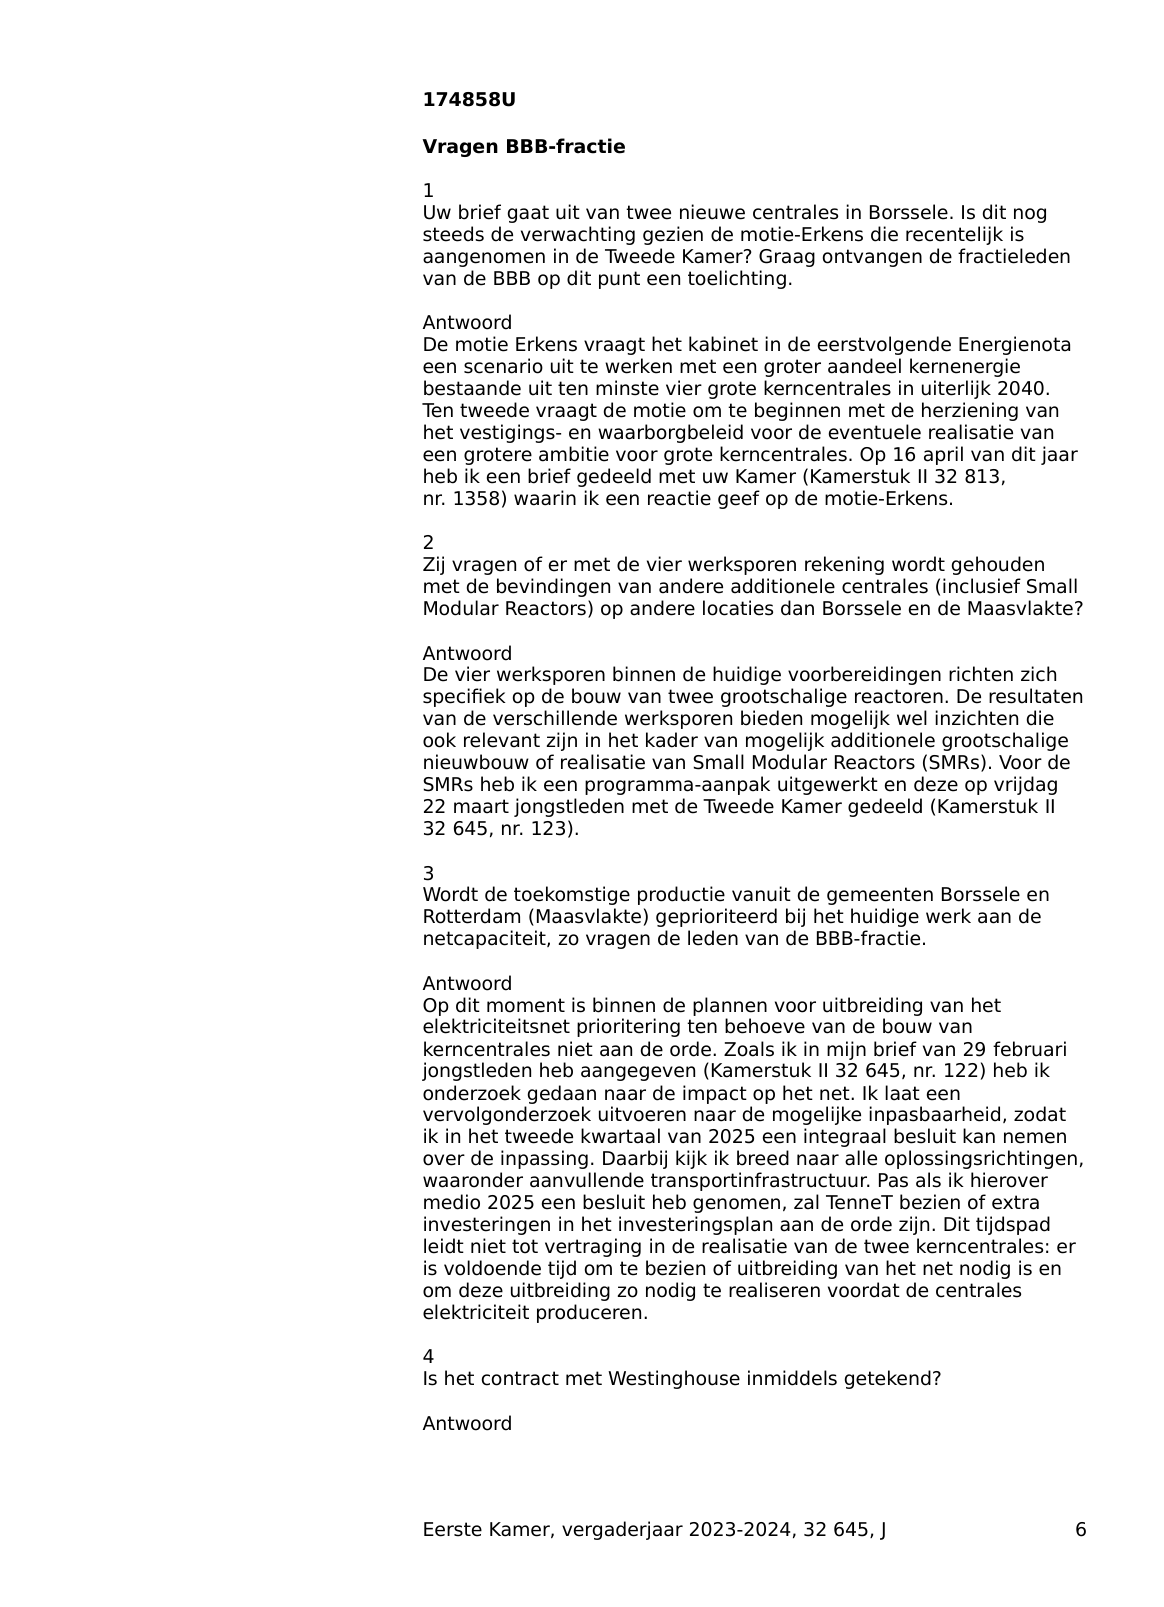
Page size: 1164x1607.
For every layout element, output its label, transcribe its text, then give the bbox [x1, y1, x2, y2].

text 4 [422, 1346, 1087, 1368]
text 3 [422, 862, 1087, 884]
text 1 [422, 180, 1087, 202]
text Zij vragen of er met de vier werksporen rekening wordt gehouden met de bevindingen van andere additionele centrales (inclusief Small Modular Reactors) op andere locaties dan Borssele en de Maasvlakte? [422, 554, 1087, 620]
text De motie Erkens vraagt het kabinet in de eerstvolgende Energienota een scenario uit te werken met een groter aandeel kernenergie bestaande uit ten minste vier grote kerncentrales in uiterlijk 2040. Ten tweede vraagt de motie om te beginnen met de herziening van het vestigings- en waarborgbeleid voor de eventuele realisatie van een grotere ambitie voor grote kerncentrales. Op 16 april van dit jaar heb ik een brief gedeeld met uw Kamer (Kamerstuk II 32 813, nr. 1358) waarin ik een reactie geef op de motie-Erkens. [422, 334, 1087, 510]
text Antwoord [422, 1412, 1087, 1434]
text Antwoord [422, 312, 1087, 334]
subtitle Vragen BBB-fractie [422, 136, 1087, 158]
text Is het contract met Westinghouse inmiddels getekend? [422, 1368, 1087, 1390]
text Uw brief gaat uit van twee nieuwe centrales in Borssele. Is dit nog steeds de verwachting gezien de motie-Erkens die recentelijk is aangenomen in de Tweede Kamer? Graag ontvangen de fractieleden van de BBB op dit punt een toelichting. [422, 202, 1087, 290]
text Wordt de toekomstige productie vanuit de gemeenten Borssele en Rotterdam (Maasvlakte) geprioriteerd bij het huidige werk aan de netcapaciteit, zo vragen de leden van de BBB-fractie. [422, 884, 1087, 950]
text 2 [422, 532, 1087, 554]
text Op dit moment is binnen de plannen voor uitbreiding van het elektriciteitsnet prioritering ten behoeve van de bouw van kerncentrales niet aan de orde. Zoals ik in mijn brief van 29 februari jongstleden heb aangegeven (Kamerstuk II 32 645, nr. 122) heb ik onderzoek gedaan naar de impact op het net. Ik laat een vervolgonderzoek uitvoeren naar de mogelijke inpasbaarheid, zodat ik in het tweede kwartaal van 2025 een integraal besluit kan nemen over de inpassing. Daarbij kijk ik breed naar alle oplossingsrichtingen, waaronder aanvullende transportinfrastructuur. Pas als ik hierover medio 2025 een besluit heb genomen, zal TenneT bezien of extra investeringen in het investeringsplan aan de orde zijn. Dit tijdspad leidt niet tot vertraging in de realisatie van de twee kerncentrales: er is voldoende tijd om te bezien of uitbreiding van het net nodig is en om deze uitbreiding zo nodig te realiseren voordat de centrales elektriciteit produceren. [422, 994, 1087, 1324]
text Antwoord [422, 642, 1087, 664]
text Antwoord [422, 972, 1087, 994]
text De vier werksporen binnen de huidige voorbereidingen richten zich specifiek op de bouw van twee grootschalige reactoren. De resultaten van de verschillende werksporen bieden mogelijk wel inzichten die ook relevant zijn in het kader van mogelijk additionele grootschalige nieuwbouw of realisatie van Small Modular Reactors (SMRs). Voor de SMRs heb ik een programma-aanpak uitgewerkt en deze op vrijdag 22 maart jongstleden met de Tweede Kamer gedeeld (Kamerstuk II 32 645, nr. 123). [422, 664, 1087, 840]
subtitle 174858U [422, 89, 1087, 111]
